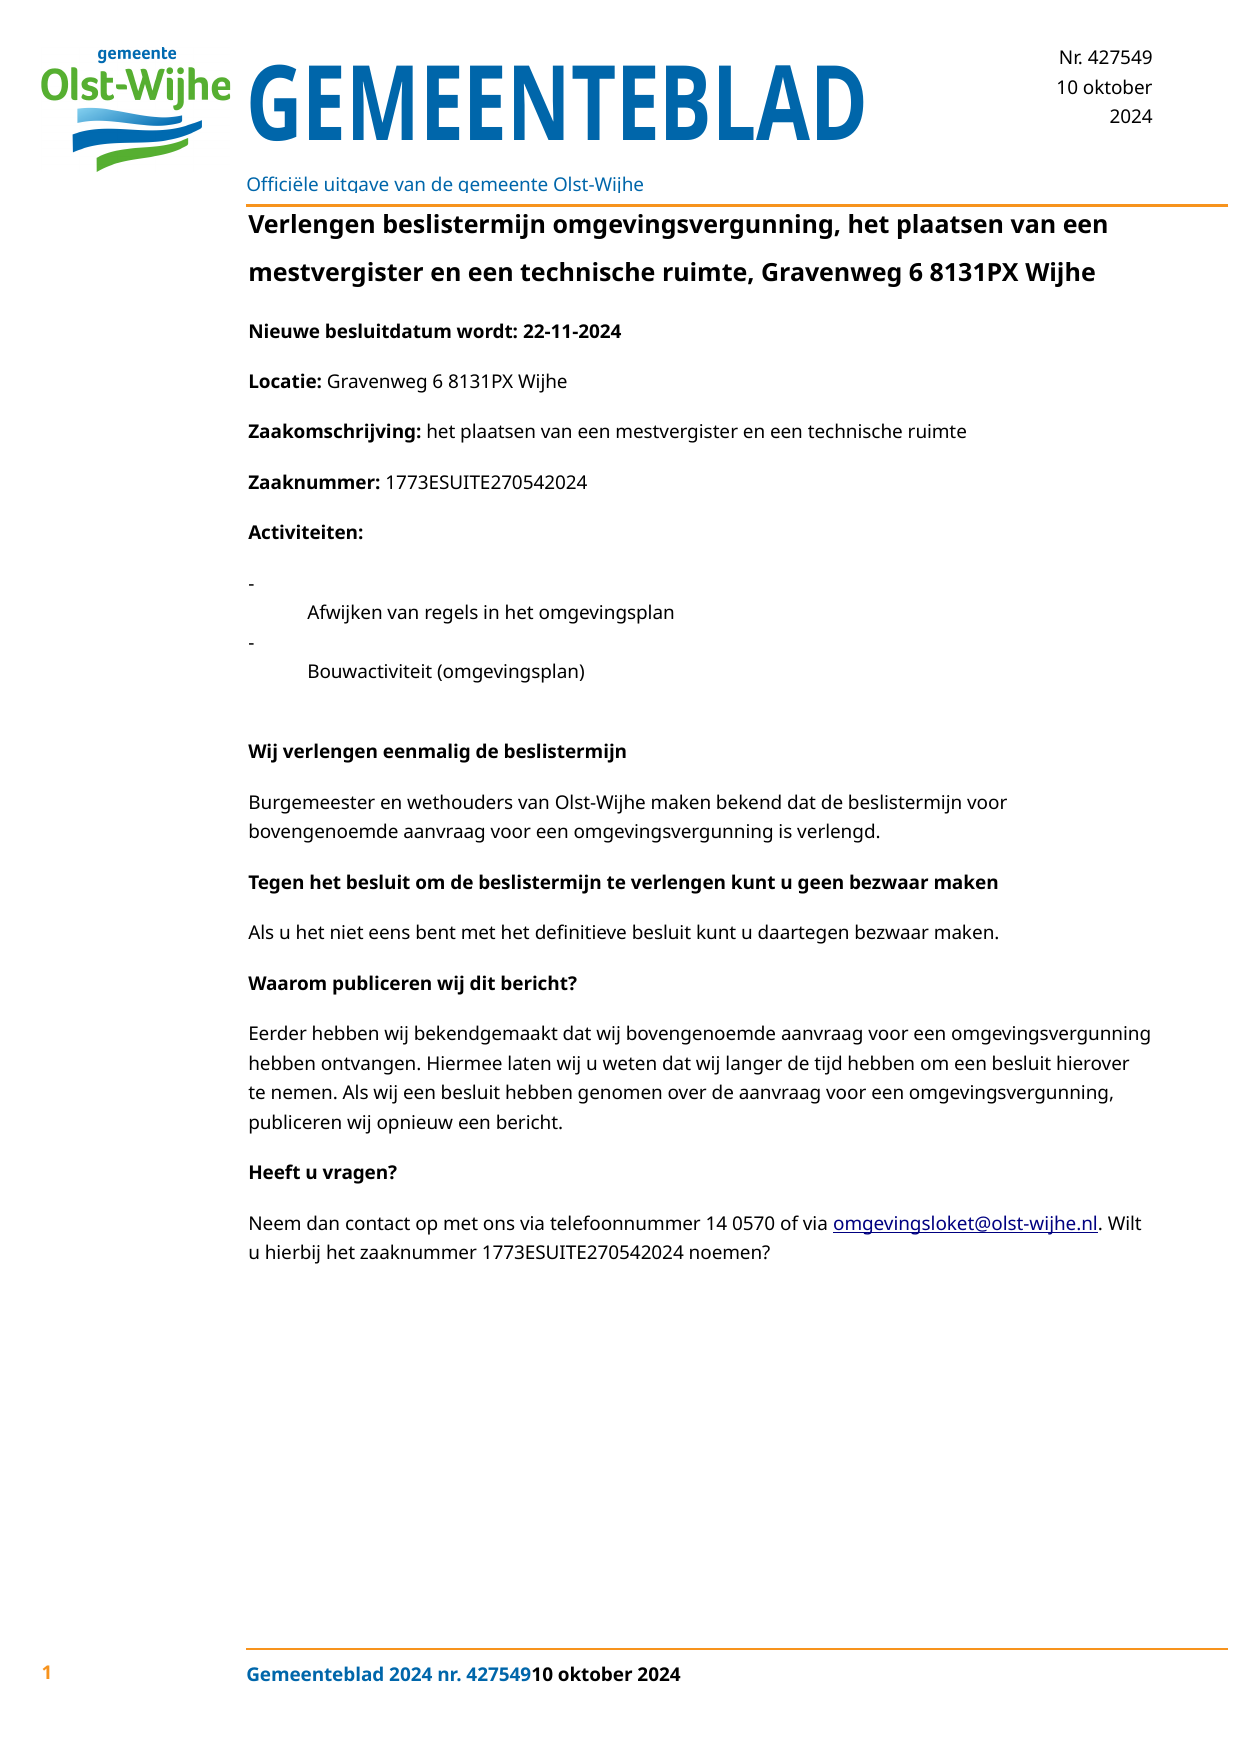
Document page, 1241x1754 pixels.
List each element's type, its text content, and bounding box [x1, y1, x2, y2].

text Neem dan contact op met ons via telefoonnummer 14 0570 of via omgevingsloket@olst-wijhe.nl. Wilt u hierbij het zaaknummer 1773ESUITE270542024 noemen? [248, 1210, 1152, 1265]
text Eerder hebben wij bekendgemaakt dat wij bovengenoemde aanvraag voor een omgevingsvergunning hebben ontvangen. Hiermee laten wij u weten dat wij langer de tijd hebben om een besluit hierover te nemen. Als wij een besluit hebben genomen over de aanvraag voor een omgevingsvergunning, publiceren wij opnieuw een bericht. [248, 1020, 1152, 1135]
text Verlengen beslistermijn omgevingsvergunning, het plaatsen van een mestvergister en een technische ruimte, Gravenweg 6 8131PX Wijhe [248, 207, 1152, 288]
text Heeft u vragen? [248, 1159, 1152, 1185]
list Afwijken van regels in het omgevingsplan [248, 599, 1152, 625]
text Tegen het besluit om de beslistermijn te verlengen kunt u geen bezwaar maken [248, 869, 1152, 895]
text Burgemeester en wethouders van Olst-Wijhe maken bekend dat de beslistermijn voor bovengenoemde aanvraag voor een omgevingsvergunning is verlengd. [248, 789, 1152, 844]
text Nieuwe besluitdatum wordt: 22-11-2024 [248, 318, 1152, 344]
text Als u het niet eens bent met het definitieve besluit kunt u daartegen bezwaar maken. [248, 919, 1152, 945]
list Bouwactiviteit (omgevingsplan) [248, 659, 1152, 684]
text Zaaknummer: 1773ESUITE270542024 [248, 469, 1152, 495]
text Activiteiten: [248, 519, 1152, 545]
text Waarom publiceren wij dit bericht? [248, 970, 1152, 996]
picture [41, 47, 231, 172]
text Wij verlengen eenmalig de beslistermijn [248, 739, 1152, 764]
text Locatie: Gravenweg 6 8131PX Wijhe [248, 368, 1152, 394]
text Zaakomschrijving: het plaatsen van een mestvergister en een technische ruimte [248, 419, 1152, 444]
